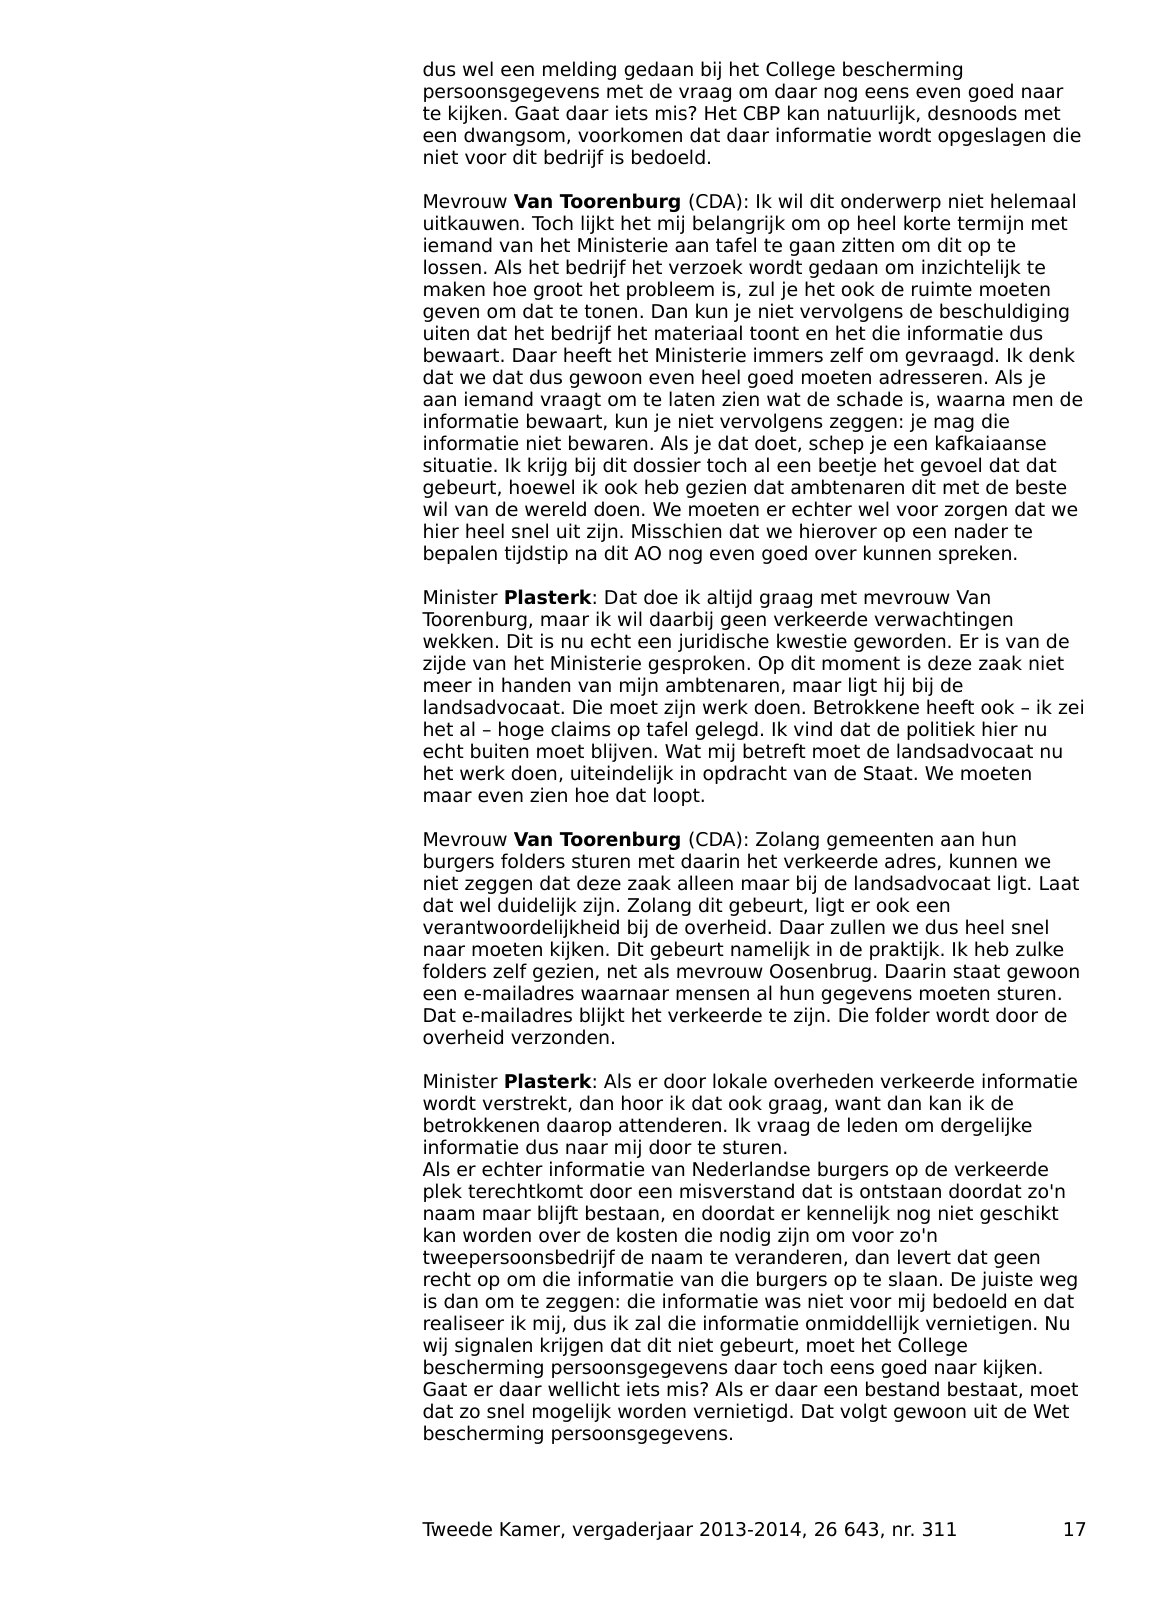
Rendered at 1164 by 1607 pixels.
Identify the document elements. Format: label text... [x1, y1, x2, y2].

text dus wel een melding gedaan bij het College bescherming persoonsgegevens met de vraag om daar nog eens even goed naar te kijken. Gaat daar iets mis? Het CBP kan natuurlijk, desnoods met een dwangsom, voorkomen dat daar informatie wordt opgeslagen die niet voor dit bedrijf is bedoeld. [422, 59, 1087, 169]
text Mevrouw Van Toorenburg (CDA): Zolang gemeenten aan hun burgers folders sturen met daarin het verkeerde adres, kunnen we niet zeggen dat deze zaak alleen maar bij de landsadvocaat ligt. Laat dat wel duidelijk zijn. Zolang dit gebeurt, ligt er ook een verantwoordelijkheid bij de overheid. Daar zullen we dus heel snel naar moeten kijken. Dit gebeurt namelijk in de praktijk. Ik heb zulke folders zelf gezien, net als mevrouw Oosenbrug. Daarin staat gewoon een e-mailadres waarnaar mensen al hun gegevens moeten sturen. Dat e-mailadres blijkt het verkeerde te zijn. Die folder wordt door de overheid verzonden. [422, 829, 1087, 1049]
text Minister Plasterk: Als er door lokale overheden verkeerde informatie wordt verstrekt, dan hoor ik dat ook graag, want dan kan ik de betrokkenen daarop attenderen. Ik vraag de leden om dergelijke informatie dus naar mij door te sturen. [422, 1071, 1087, 1159]
text Als er echter informatie van Nederlandse burgers op de verkeerde plek terechtkomt door een misverstand dat is ontstaan doordat zo'n naam maar blijft bestaan, en doordat er kennelijk nog niet geschikt kan worden over de kosten die nodig zijn om voor zo'n tweepersoonsbedrijf de naam te veranderen, dan levert dat geen recht op om die informatie van die burgers op te slaan. De juiste weg is dan om te zeggen: die informatie was niet voor mij bedoeld en dat realiseer ik mij, dus ik zal die informatie onmiddellijk vernietigen. Nu wij signalen krijgen dat dit niet gebeurt, moet het College bescherming persoonsgegevens daar toch eens goed naar kijken. Gaat er daar wellicht iets mis? Als er daar een bestand bestaat, moet dat zo snel mogelijk worden vernietigd. Dat volgt gewoon uit de Wet bescherming persoonsgegevens. [422, 1159, 1087, 1444]
text Minister Plasterk: Dat doe ik altijd graag met mevrouw Van Toorenburg, maar ik wil daarbij geen verkeerde verwachtingen wekken. Dit is nu echt een juridische kwestie geworden. Er is van de zijde van het Ministerie gesproken. Op dit moment is deze zaak niet meer in handen van mijn ambtenaren, maar ligt hij bij de landsadvocaat. Die moet zijn werk doen. Betrokkene heeft ook – ik zei het al – hoge claims op tafel gelegd. Ik vind dat de politiek hier nu echt buiten moet blijven. Wat mij betreft moet de landsadvocaat nu het werk doen, uiteindelijk in opdracht van de Staat. We moeten maar even zien hoe dat loopt. [422, 587, 1087, 807]
text Mevrouw Van Toorenburg (CDA): Ik wil dit onderwerp niet helemaal uitkauwen. Toch lijkt het mij belangrijk om op heel korte termijn met iemand van het Ministerie aan tafel te gaan zitten om dit op te lossen. Als het bedrijf het verzoek wordt gedaan om inzichtelijk te maken hoe groot het probleem is, zul je het ook de ruimte moeten geven om dat te tonen. Dan kun je niet vervolgens de beschuldiging uiten dat het bedrijf het materiaal toont en het die informatie dus bewaart. Daar heeft het Ministerie immers zelf om gevraagd. Ik denk dat we dat dus gewoon even heel goed moeten adresseren. Als je aan iemand vraagt om te laten zien wat de schade is, waarna men de informatie bewaart, kun je niet vervolgens zeggen: je mag die informatie niet bewaren. Als je dat doet, schep je een kafkaiaanse situatie. Ik krijg bij dit dossier toch al een beetje het gevoel dat dat gebeurt, hoewel ik ook heb gezien dat ambtenaren dit met de beste wil van de wereld doen. We moeten er echter wel voor zorgen dat we hier heel snel uit zijn. Misschien dat we hierover op een nader te bepalen tijdstip na dit AO nog even goed over kunnen spreken. [422, 191, 1087, 565]
